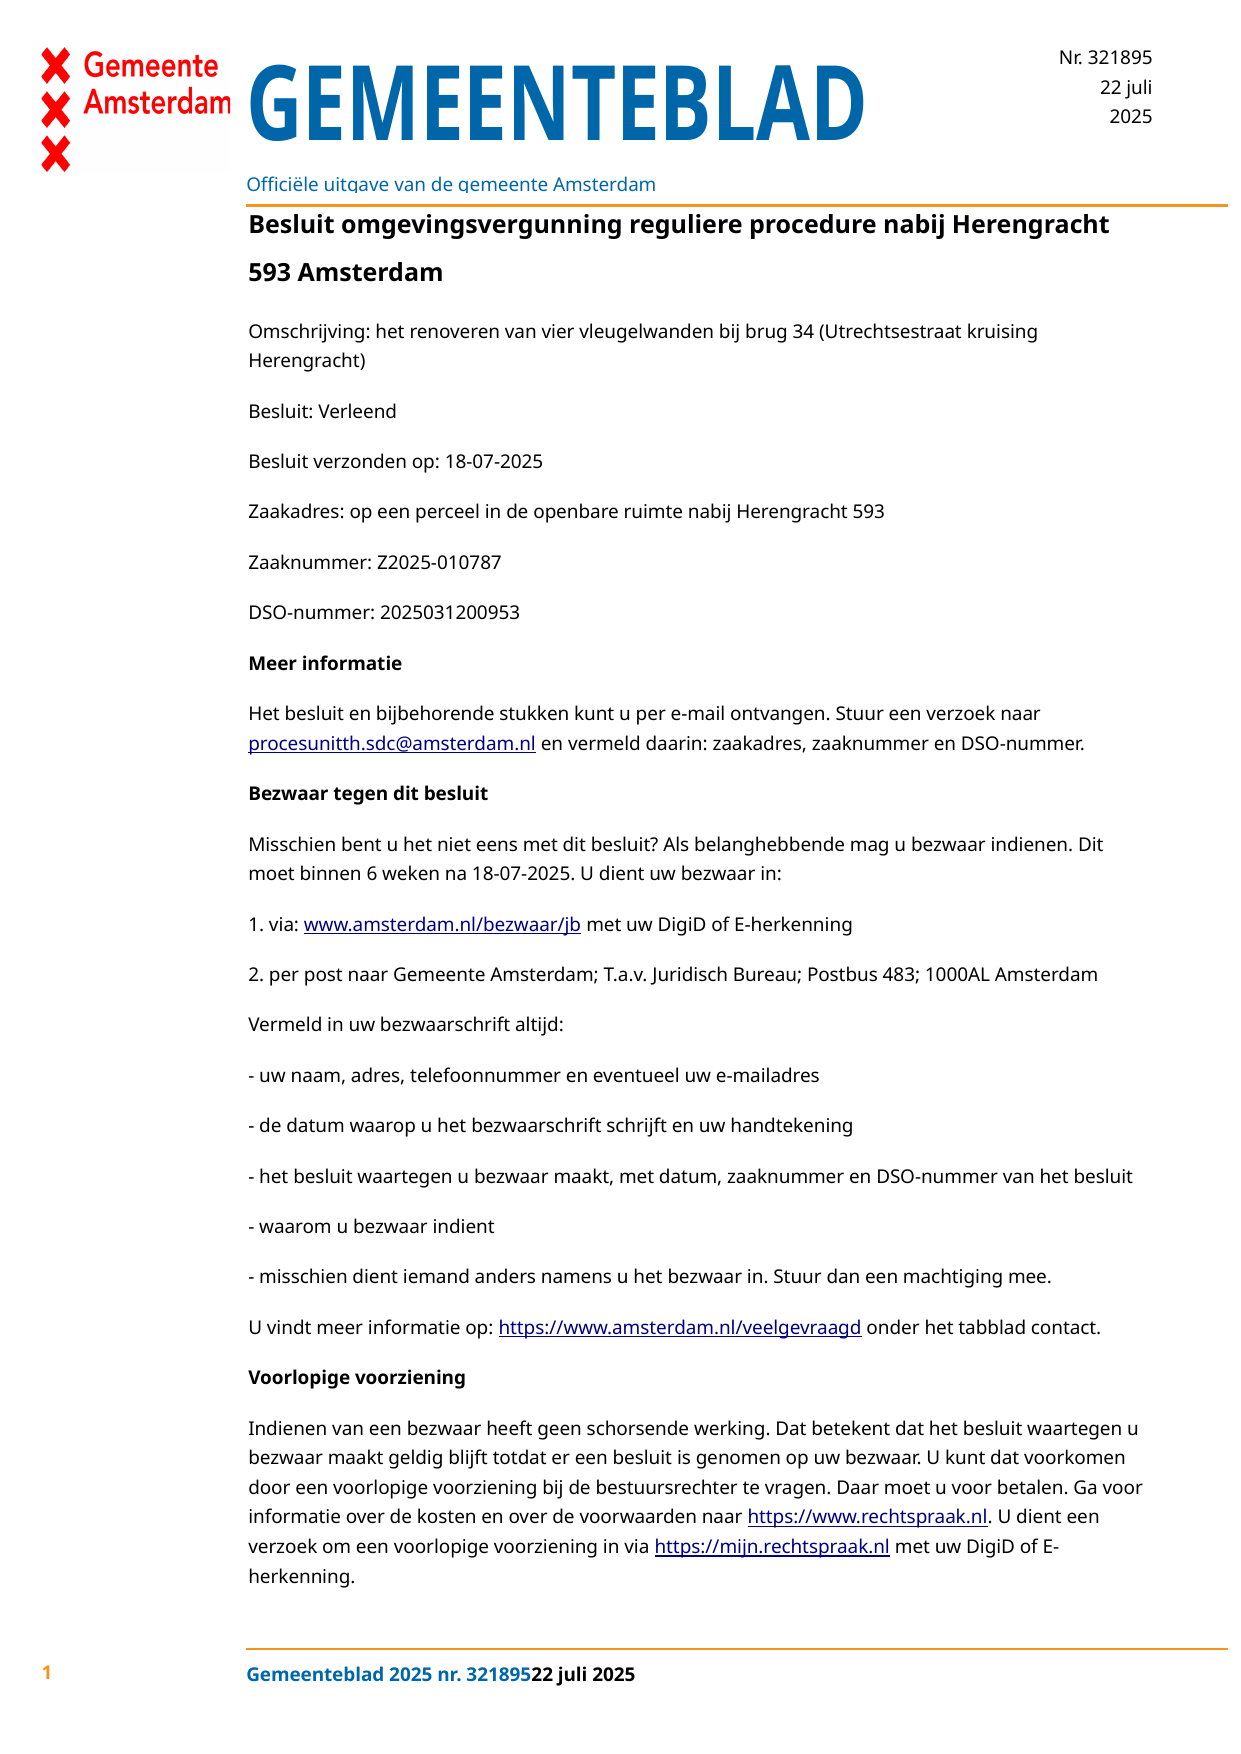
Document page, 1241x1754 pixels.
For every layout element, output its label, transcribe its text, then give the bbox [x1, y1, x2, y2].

text Voorlopige voorziening [248, 1364, 1152, 1390]
text - het besluit waartegen u bezwaar maakt, met datum, zaaknummer en DSO-nummer van het besluit [248, 1163, 1152, 1189]
text Misschien bent u het niet eens met dit besluit? Als belanghebbende mag u bezwaar indienen. Dit moet binnen 6 weken na 18-07-2025. U dient uw bezwaar in: [248, 831, 1152, 886]
text Bezwaar tegen dit besluit [248, 780, 1152, 806]
text Indienen van een bezwaar heeft geen schorsende werking. Dat betekent dat het besluit waartegen u bezwaar maakt geldig blijft totdat er een besluit is genomen op uw bezwaar. U kunt dat voorkomen door een voorlopige voorziening bij de bestuursrechter te vragen. Daar moet u voor betalen. Ga voor informatie over de kosten en over de voorwaarden naar https://www.rechtspraak.nl. U dient een verzoek om een voorlopige voorziening in via https://mijn.rechtspraak.nl met uw DigiD of E-herkenning. [248, 1415, 1152, 1589]
text Meer informatie [248, 650, 1152, 676]
text Besluit omgevingsvergunning reguliere procedure nabij Herengracht 593 Amsterdam [248, 207, 1152, 288]
picture [41, 47, 231, 172]
text 1. via: www.amsterdam.nl/bezwaar/jb met uw DigiD of E-herkenning [248, 911, 1152, 937]
text - misschien dient iemand anders namens u het bezwaar in. Stuur dan een machtiging mee. [248, 1264, 1152, 1289]
text Zaaknummer: Z2025-010787 [248, 549, 1152, 575]
text Omschrijving: het renoveren van vier vleugelwanden bij brug 34 (Utrechtsestraat kruising Herengracht) [248, 318, 1152, 373]
text Besluit: Verleend [248, 398, 1152, 424]
text - de datum waarop u het bezwaarschrift schrijft en uw handtekening [248, 1112, 1152, 1138]
text - uw naam, adres, telefoonnummer en eventueel uw e-mailadres [248, 1062, 1152, 1088]
text Zaakadres: op een perceel in de openbare ruimte nabij Herengracht 593 [248, 499, 1152, 524]
text Besluit verzonden op: 18-07-2025 [248, 448, 1152, 474]
text Het besluit en bijbehorende stukken kunt u per e-mail ontvangen. Stuur een verzoek naar procesunitth.sdc@amsterdam.nl en vermeld daarin: zaakadres, zaaknummer en DSO-nummer. [248, 700, 1152, 756]
text 2. per post naar Gemeente Amsterdam; T.a.v. Juridisch Bureau; Postbus 483; 1000AL Amsterdam [248, 961, 1152, 987]
text DSO-nummer: 2025031200953 [248, 599, 1152, 625]
text U vindt meer informatie op: https://www.amsterdam.nl/veelgevraagd onder het tabblad contact. [248, 1314, 1152, 1340]
text Vermeld in uw bezwaarschrift altijd: [248, 1012, 1152, 1037]
text - waarom u bezwaar indient [248, 1213, 1152, 1239]
